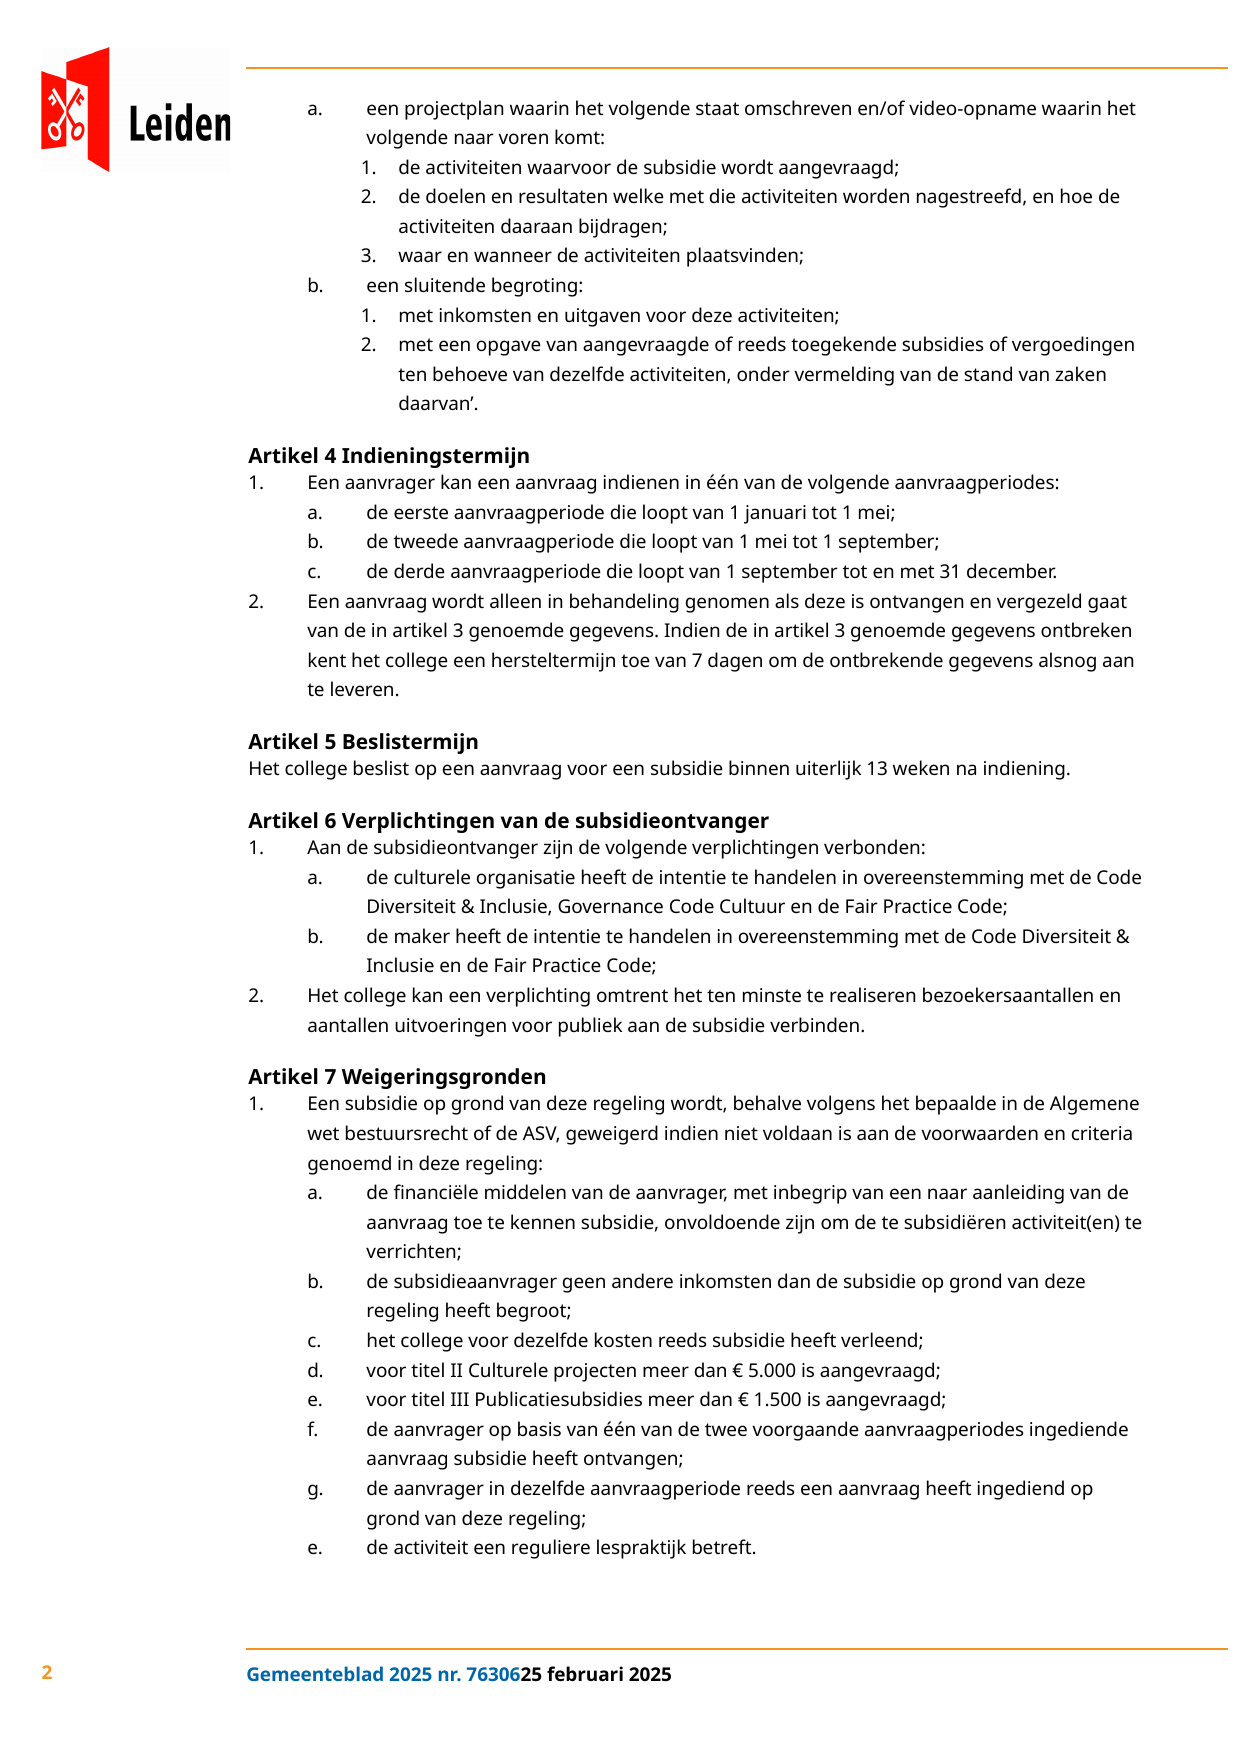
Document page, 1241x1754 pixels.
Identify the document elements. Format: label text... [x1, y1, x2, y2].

list voor titel III Publicatiesubsidies meer dan € 1.500 is aangevraagd; [307, 1386, 1152, 1412]
text Artikel 4 Indieningstermijn [248, 441, 1152, 469]
list een projectplan waarin het volgende staat omschreven en/of video-opname waarin het volgende naar voren komt: [307, 95, 1152, 150]
list de aanvrager in dezelfde aanvraagperiode reeds een aanvraag heeft ingediend op grond van deze regeling; [307, 1475, 1152, 1531]
text Artikel 7 Weigeringsgronden [248, 1062, 1152, 1091]
list een sluitende begroting: [307, 272, 1152, 298]
list de doelen en resultaten welke met die activiteiten worden nagestreefd, en hoe de activiteiten daaraan bijdragen; [361, 183, 1152, 239]
picture [41, 47, 231, 172]
list de maker heeft de intentie te handelen in overeenstemming met de Code Diversiteit & Inclusie en de Fair Practice Code; [307, 923, 1152, 978]
text Het college beslist op een aanvraag voor een subsidie binnen uiterlijk 13 weken na indiening. [248, 755, 1152, 781]
list Een aanvrager kan een aanvraag indienen in één van de volgende aanvraagperiodes: [248, 469, 1152, 495]
list de activiteiten waarvoor de subsidie wordt aangevraagd; [361, 154, 1152, 180]
text Artikel 5 Beslistermijn [248, 727, 1152, 755]
list met inkomsten en uitgaven voor deze activiteiten; [361, 302, 1152, 328]
list Een aanvraag wordt alleen in behandeling genomen als deze is ontvangen en vergezeld gaat van de in artikel 3 genoemde gegevens. Indien de in artikel 3 genoemde gegevens ontbreken kent het college een hersteltermijn toe van 7 dagen om de ontbrekende gegevens alsnog aan te leveren. [248, 588, 1152, 702]
list de subsidieaanvrager geen andere inkomsten dan de subsidie op grond van deze regeling heeft begroot; [307, 1268, 1152, 1323]
list met een opgave van aangevraagde of reeds toegekende subsidies of vergoedingen ten behoeve van dezelfde activiteiten, onder vermelding van de stand van zaken daarvan’. [361, 331, 1152, 416]
list de derde aanvraagperiode die loopt van 1 september tot en met 31 december. [307, 558, 1152, 584]
list het college voor dezelfde kosten reeds subsidie heeft verleend; [307, 1327, 1152, 1353]
list de tweede aanvraagperiode die loopt van 1 mei tot 1 september; [307, 529, 1152, 554]
list de financiële middelen van de aanvrager, met inbegrip van een naar aanleiding van de aanvraag toe te kennen subsidie, onvoldoende zijn om de te subsidiëren activiteit(en) te verrichten; [307, 1179, 1152, 1264]
list de aanvrager op basis van één van de twee voorgaande aanvraagperiodes ingediende aanvraag subsidie heeft ontvangen; [307, 1416, 1152, 1471]
list Een subsidie op grond van deze regeling wordt, behalve volgens het bepaalde in de Algemene wet bestuursrecht of de ASV, geweigerd indien niet voldaan is aan de voorwaarden en criteria genoemd in deze regeling: [248, 1091, 1152, 1176]
list de eerste aanvraagperiode die loopt van 1 januari tot 1 mei; [307, 499, 1152, 525]
text Artikel 6 Verplichtingen van de subsidieontvanger [248, 806, 1152, 834]
list de culturele organisatie heeft de intentie te handelen in overeenstemming met de Code Diversiteit & Inclusie, Governance Code Cultuur en de Fair Practice Code; [307, 864, 1152, 919]
list Aan de subsidieontvanger zijn de volgende verplichtingen verbonden: [248, 834, 1152, 860]
list Het college kan een verplichting omtrent het ten minste te realiseren bezoekersaantallen en aantallen uitvoeringen voor publiek aan de subsidie verbinden. [248, 982, 1152, 1037]
list voor titel II Culturele projecten meer dan € 5.000 is aangevraagd; [307, 1357, 1152, 1383]
list waar en wanneer de activiteiten plaatsvinden; [361, 243, 1152, 268]
list de activiteit een reguliere lespraktijk betreft. [307, 1534, 1152, 1560]
